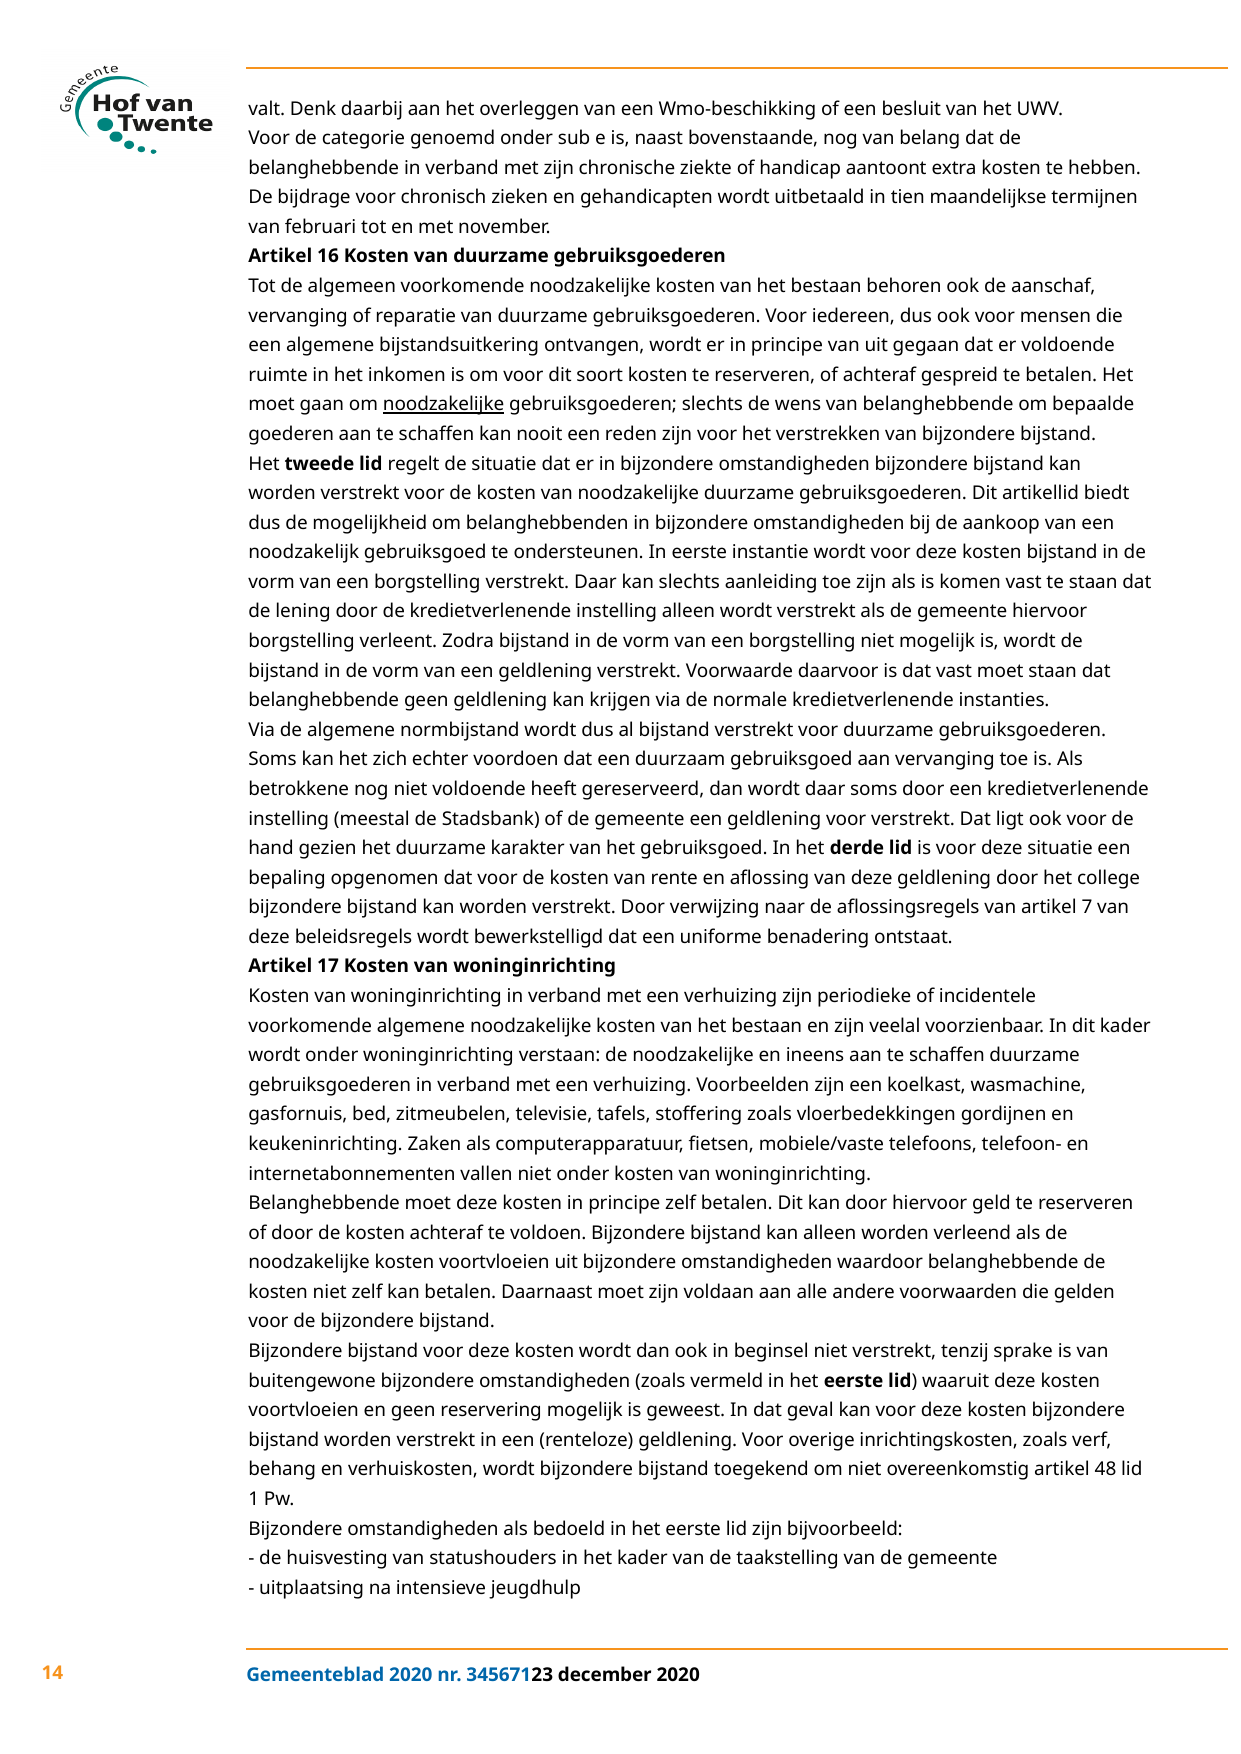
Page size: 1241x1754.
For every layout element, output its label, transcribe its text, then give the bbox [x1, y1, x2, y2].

text Belanghebbende moet deze kosten in principe zelf betalen. Dit kan door hiervoor geld te reserveren of door de kosten achteraf te voldoen. Bijzondere bijstand kan alleen worden verleend als de noodzakelijke kosten voortvloeien uit bijzondere omstandigheden waardoor belanghebbende de kosten niet zelf kan betalen. Daarnaast moet zijn voldaan aan alle andere voorwaarden die gelden voor de bijzondere bijstand. [248, 1189, 1152, 1333]
text Het tweede lid regelt de situatie dat er in bijzondere omstandigheden bijzondere bijstand kan worden verstrekt voor de kosten van noodzakelijke duurzame gebruiksgoederen. Dit artikellid biedt dus de mogelijkheid om belanghebbenden in bijzondere omstandigheden bij de aankoop van een noodzakelijk gebruiksgoed te ondersteunen. In eerste instantie wordt voor deze kosten bijstand in de vorm van een borgstelling verstrekt. Daar kan slechts aanleiding toe zijn als is komen vast te staan dat de lening door de kredietverlenende instelling alleen wordt verstrekt als de gemeente hiervoor borgstelling verleent. Zodra bijstand in de vorm van een borgstelling niet mogelijk is, wordt de bijstand in de vorm van een geldlening verstrekt. Voorwaarde daarvoor is dat vast moet staan dat belanghebbende geen geldlening kan krijgen via de normale kredietverlenende instanties. [248, 450, 1152, 712]
text Via de algemene normbijstand wordt dus al bijstand verstrekt voor duurzame gebruiksgoederen. Soms kan het zich echter voordoen dat een duurzaam gebruiksgoed aan vervanging toe is. Als betrokkene nog niet voldoende heeft gereserveerd, dan wordt daar soms door een kredietverlenende instelling (meestal de Stadsbank) of de gemeente een geldlening voor verstrekt. Dat ligt ook voor de hand gezien het duurzame karakter van het gebruiksgoed. In het derde lid is voor deze situatie een bepaling opgenomen dat voor de kosten van rente en aflossing van deze geldlening door het college bijzondere bijstand kan worden verstrekt. Door verwijzing naar de aflossingsregels van artikel 7 van deze beleidsregels wordt bewerkstelligd dat een uniforme benadering ontstaat. [248, 716, 1152, 949]
text valt. Denk daarbij aan het overleggen van een Wmo-beschikking of een besluit van het UWV. [248, 95, 1152, 121]
text - de huisvesting van statushouders in het kader van de taakstelling van de gemeente [248, 1544, 1152, 1570]
text De bijdrage voor chronisch zieken en gehandicapten wordt uitbetaald in tien maandelijkse termijnen van februari tot en met november. [248, 183, 1152, 239]
text Tot de algemeen voorkomende noodzakelijke kosten van het bestaan behoren ook de aanschaf, vervanging of reparatie van duurzame gebruiksgoederen. Voor iedereen, dus ook voor mensen die een algemene bijstandsuitkering ontvangen, wordt er in principe van uit gegaan dat er voldoende ruimte in het inkomen is om voor dit soort kosten te reserveren, of achteraf gespreid te betalen. Het moet gaan om noodzakelijke gebruiksgoederen; slechts de wens van belanghebbende om bepaalde goederen aan te schaffen kan nooit een reden zijn voor het verstrekken van bijzondere bijstand. [248, 272, 1152, 446]
text Bijzondere bijstand voor deze kosten wordt dan ook in beginsel niet verstrekt, tenzij sprake is van buitengewone bijzondere omstandigheden (zoals vermeld in het eerste lid) waaruit deze kosten voortvloeien en geen reservering mogelijk is geweest. In dat geval kan voor deze kosten bijzondere bijstand worden verstrekt in een (renteloze) geldlening. Voor overige inrichtingskosten, zoals verf, behang en verhuiskosten, wordt bijzondere bijstand toegekend om niet overeenkomstig artikel 48 lid 1 Pw. [248, 1337, 1152, 1511]
text Voor de categorie genoemd onder sub e is, naast bovenstaande, nog van belang dat de belanghebbende in verband met zijn chronische ziekte of handicap aantoont extra kosten te hebben. [248, 124, 1152, 180]
text Artikel 17 Kosten van woninginrichting [248, 953, 1152, 978]
text Kosten van woninginrichting in verband met een verhuizing zijn periodieke of incidentele voorkomende algemene noodzakelijke kosten van het bestaan en zijn veelal voorzienbaar. In dit kader wordt onder woninginrichting verstaan: de noodzakelijke en ineens aan te schaffen duurzame gebruiksgoederen in verband met een verhuizing. Voorbeelden zijn een koelkast, wasmachine, gasfornuis, bed, zitmeubelen, televisie, tafels, stoffering zoals vloerbedekkingen gordijnen en keukeninrichting. Zaken als computerapparatuur, fietsen, mobiele/vaste telefoons, telefoon- en internetabonnementen vallen niet onder kosten van woninginrichting. [248, 982, 1152, 1186]
text Artikel 16 Kosten van duurzame gebruiksgoederen [248, 243, 1152, 268]
picture [41, 47, 231, 172]
text Bijzondere omstandigheden als bedoeld in het eerste lid zijn bijvoorbeeld: [248, 1515, 1152, 1541]
text - uitplaatsing na intensieve jeugdhulp [248, 1574, 1152, 1600]
